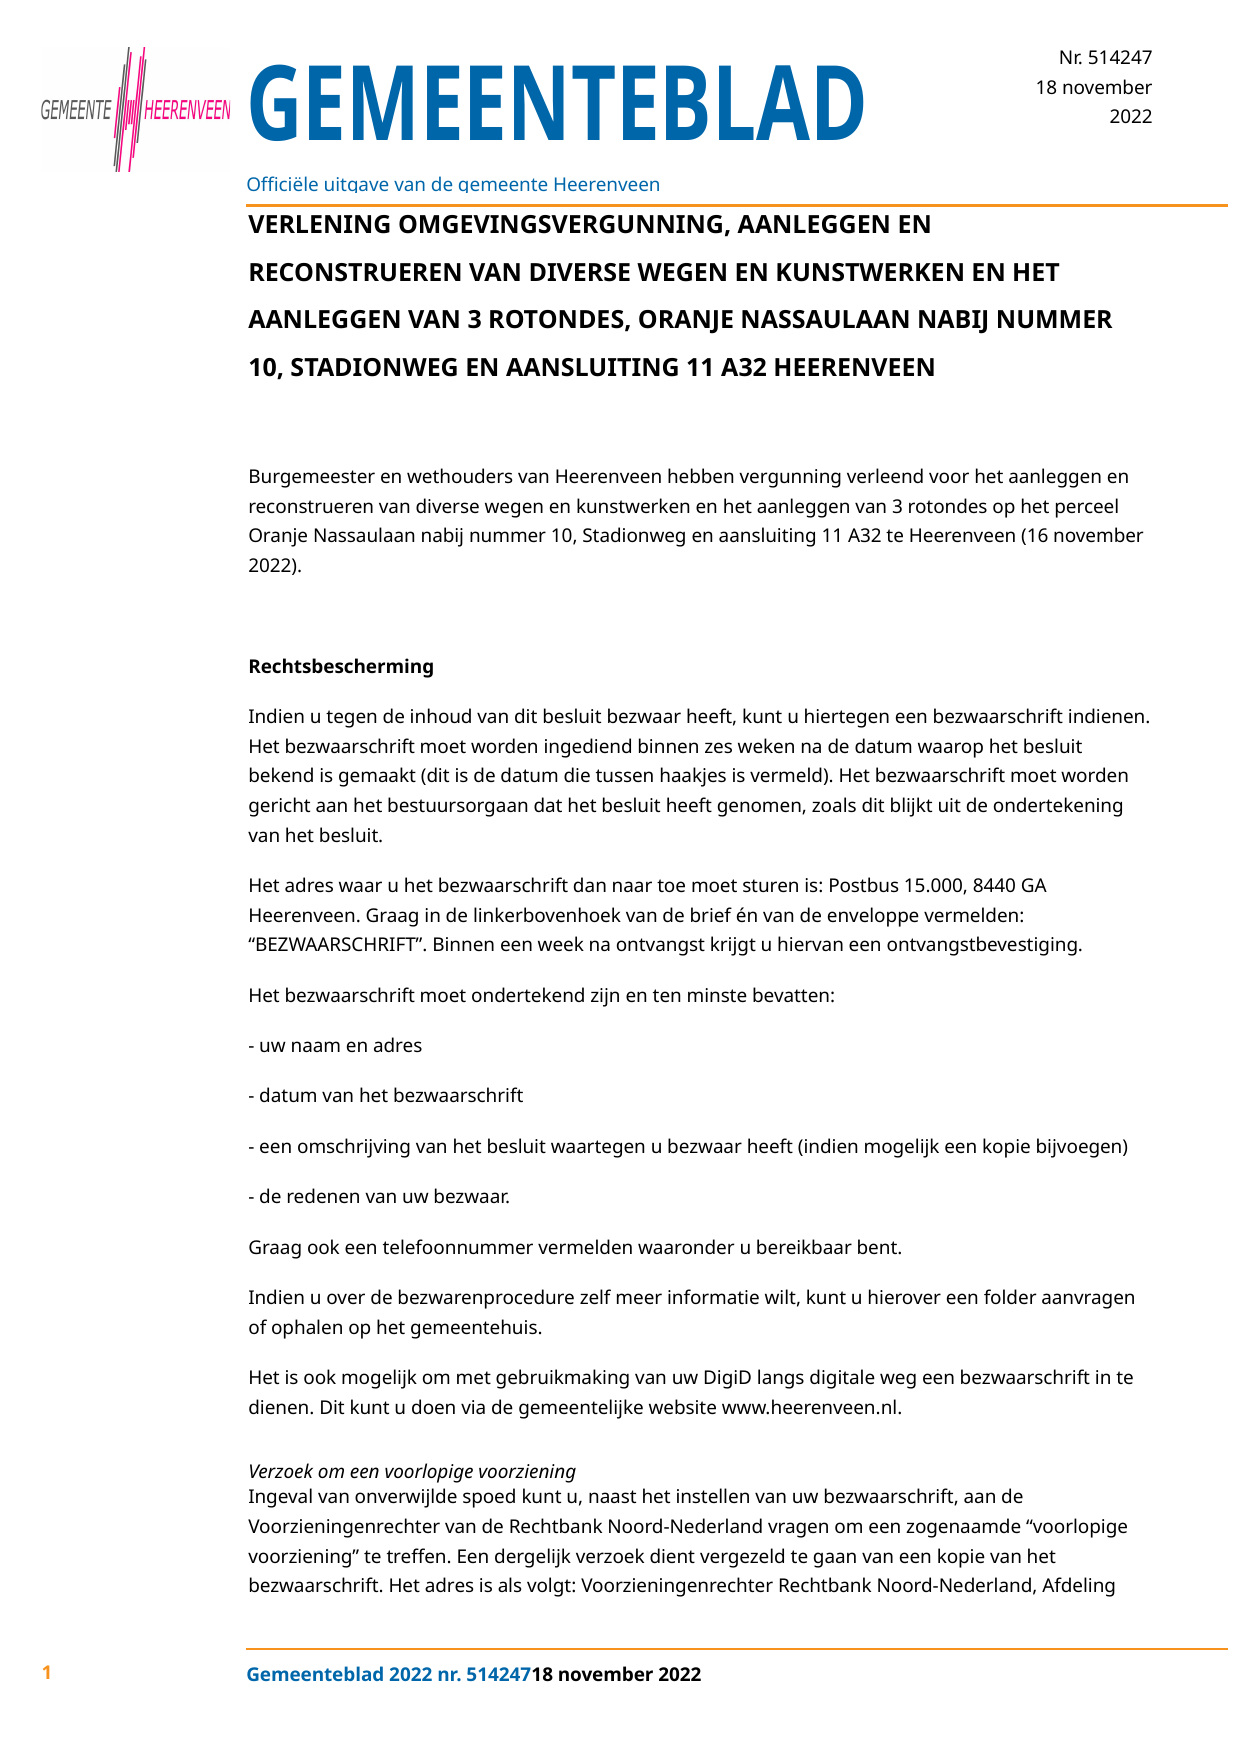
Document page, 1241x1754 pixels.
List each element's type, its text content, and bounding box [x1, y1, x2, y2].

text VERLENING OMGEVINGSVERGUNNING, AANLEGGEN EN RECONSTRUEREN VAN DIVERSE WEGEN EN KUNSTWERKEN EN HET AANLEGGEN VAN 3 ROTONDES, ORANJE NASSAULAAN NABIJ NUMMER 10, STADIONWEG EN AANSLUITING 11 A32 HEERENVEEN [248, 207, 1152, 384]
text Verzoek om een voorlopige voorziening [248, 1458, 1152, 1484]
text Rechtsbescherming [248, 653, 1152, 679]
text Graag ook een telefoonnummer vermelden waaronder u bereikbaar bent. [248, 1234, 1152, 1260]
text Het bezwaarschrift moet ondertekend zijn en ten minste bevatten: [248, 982, 1152, 1008]
text Ingeval van onverwijlde spoed kunt u, naast het instellen van uw bezwaarschrift, aan de Voorzieningenrechter van de Rechtbank Noord-Nederland vragen om een zogenaamde “voorlopige voorziening” te treffen. Een dergelijk verzoek dient vergezeld te gaan van een kopie van het bezwaarschrift. Het adres is als volgt: Voorzieningenrechter Rechtbank Noord-Nederland, Afdeling [248, 1484, 1152, 1598]
text - een omschrijving van het besluit waartegen u bezwaar heeft (indien mogelijk een kopie bijvoegen) [248, 1133, 1152, 1159]
text - datum van het bezwaarschrift [248, 1083, 1152, 1108]
text Burgemeester en wethouders van Heerenveen hebben vergunning verleend voor het aanleggen en reconstrueren van diverse wegen en kunstwerken en het aanleggen van 3 rotondes op het perceel Oranje Nassaulaan nabij nummer 10, Stadionweg en aansluiting 11 A32 te Heerenveen (16 november 2022). [248, 463, 1152, 578]
text - uw naam en adres [248, 1032, 1152, 1058]
text - de redenen van uw bezwaar. [248, 1183, 1152, 1209]
text Indien u over de bezwarenprocedure zelf meer informatie wilt, kunt u hierover een folder aanvragen of ophalen op het gemeentehuis. [248, 1284, 1152, 1340]
text Het adres waar u het bezwaarschrift dan naar toe moet sturen is: Postbus 15.000, 8440 GA Heerenveen. Graag in de linkerbovenhoek van de brief én van de enveloppe vermelden: “BEZWAARSCHRIFT”. Binnen een week na ontvangst krijgt u hiervan een ontvangstbevestiging. [248, 872, 1152, 957]
text Het is ook mogelijk om met gebruikmaking van uw DigiD langs digitale weg een bezwaarschrift in te dienen. Dit kunt u doen via de gemeentelijke website www.heerenveen.nl. [248, 1364, 1152, 1420]
picture [41, 47, 231, 172]
text Indien u tegen de inhoud van dit besluit bezwaar heeft, kunt u hiertegen een bezwaarschrift indienen. Het bezwaarschrift moet worden ingediend binnen zes weken na de datum waarop het besluit bekend is gemaakt (dit is de datum die tussen haakjes is vermeld). Het bezwaarschrift moet worden gericht aan het bestuursorgaan dat het besluit heeft genomen, zoals dit blijkt uit de ondertekening van het besluit. [248, 703, 1152, 848]
